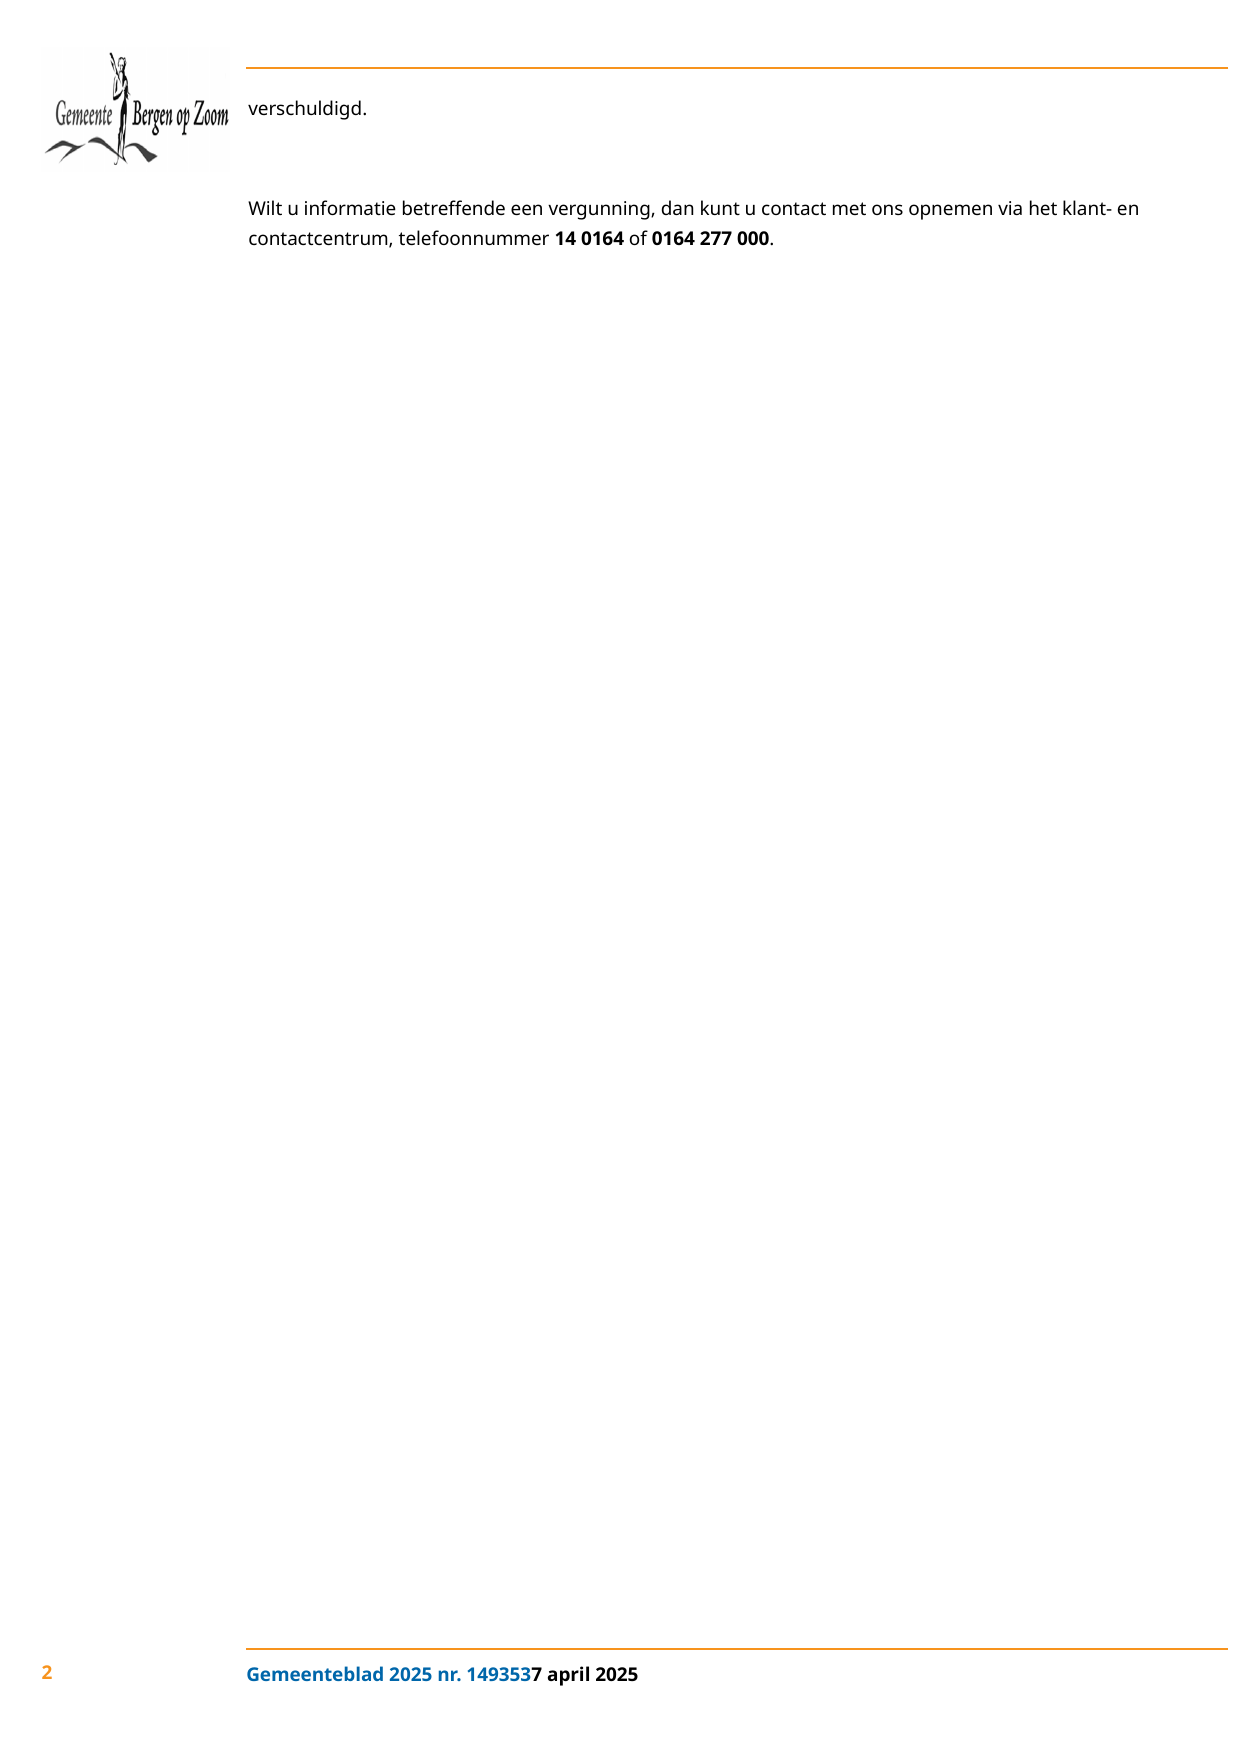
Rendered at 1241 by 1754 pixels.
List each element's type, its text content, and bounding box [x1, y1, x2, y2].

text Wilt u informatie betreffende een vergunning, dan kunt u contact met ons opnemen via het klant- en contactcentrum, telefoonnummer 14 0164 of 0164 277 000. [248, 196, 1152, 251]
text verschuldigd. [248, 95, 1152, 121]
picture [41, 47, 231, 172]
